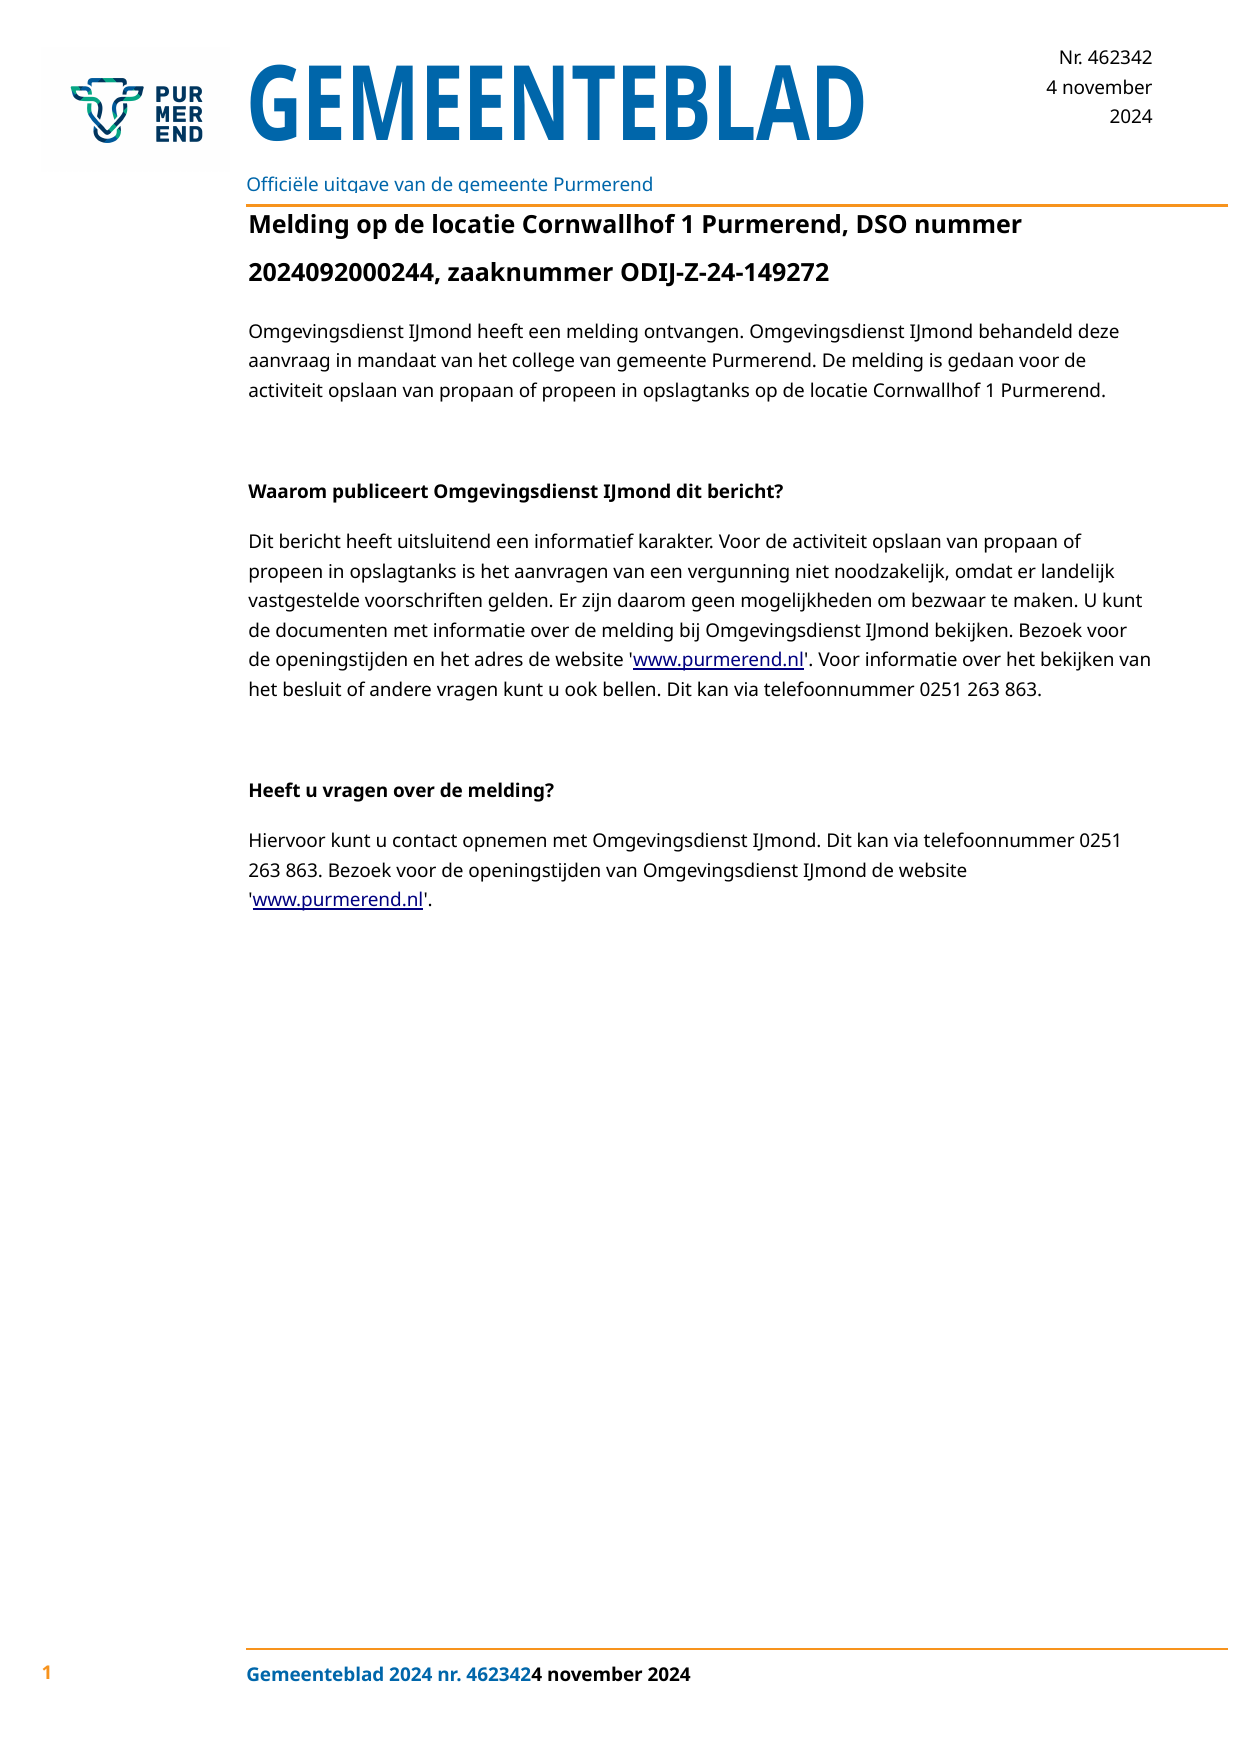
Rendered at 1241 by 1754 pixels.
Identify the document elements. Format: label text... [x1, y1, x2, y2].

text Omgevingsdienst IJmond heeft een melding ontvangen. Omgevingsdienst IJmond behandeld deze aanvraag in mandaat van het college van gemeente Purmerend. De melding is gedaan voor de activiteit opslaan van propaan of propeen in opslagtanks op de locatie Cornwallhof 1 Purmerend. [248, 318, 1152, 403]
picture [41, 47, 231, 172]
text Dit bericht heeft uitsluitend een informatief karakter. Voor de activiteit opslaan van propaan of propeen in opslagtanks is het aanvragen van een vergunning niet noodzakelijk, omdat er landelijk vastgestelde voorschriften gelden. Er zijn daarom geen mogelijkheden om bezwaar te maken. U kunt de documenten met informatie over de melding bij Omgevingsdienst IJmond bekijken. Bezoek voor de openingstijden en het adres de website 'www.purmerend.nl'. Voor informatie over het bekijken van het besluit of andere vragen kunt u ook bellen. Dit kan via telefoonnummer 0251 263 863. [248, 528, 1152, 702]
text Waarom publiceert Omgevingsdienst IJmond dit bericht? [248, 478, 1152, 504]
text Melding op de locatie Cornwallhof 1 Purmerend, DSO nummer 2024092000244, zaaknummer ODIJ-Z-24-149272 [248, 207, 1152, 288]
text Hiervoor kunt u contact opnemen met Omgevingsdienst IJmond. Dit kan via telefoonnummer 0251 263 863. Bezoek voor de openingstijden van Omgevingsdienst IJmond de website 'www.purmerend.nl'. [248, 827, 1152, 912]
text Heeft u vragen over de melding? [248, 777, 1152, 803]
